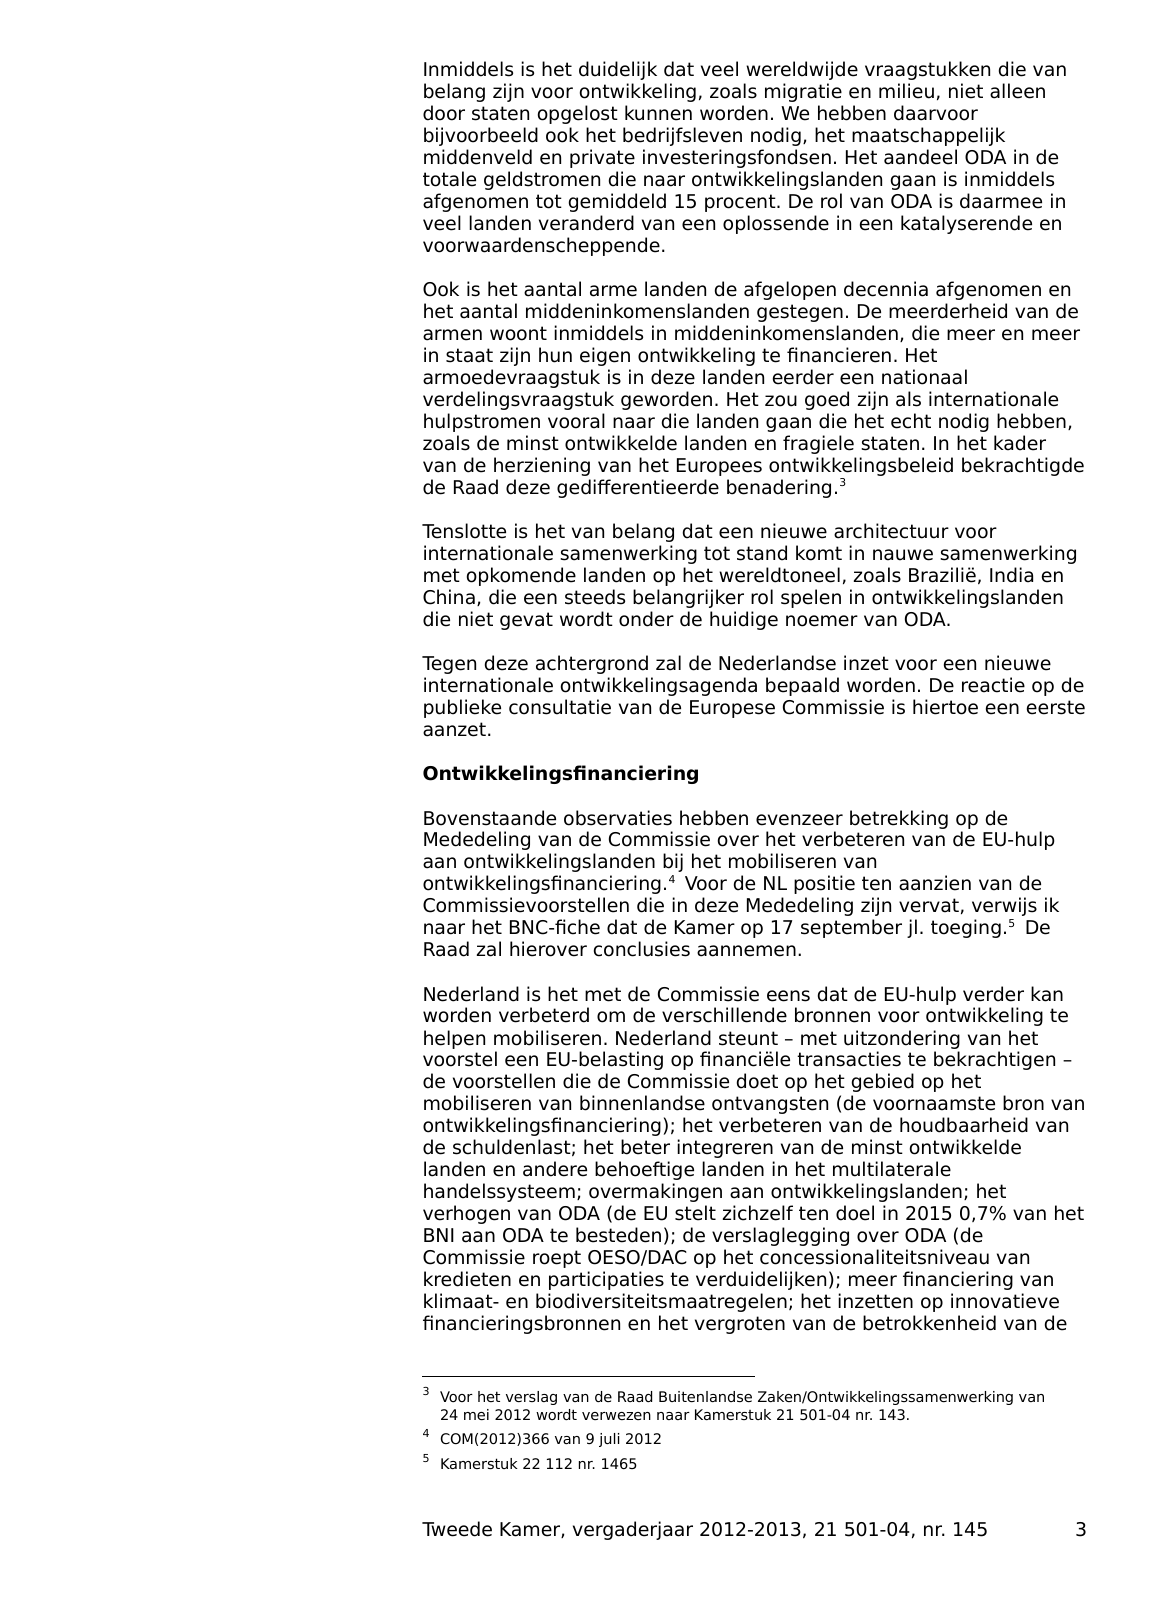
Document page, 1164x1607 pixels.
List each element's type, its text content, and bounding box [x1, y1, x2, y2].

text Kamerstuk 22 112 nr. 1465 [422, 1452, 1087, 1474]
text Nederland is het met de Commissie eens dat de EU-hulp verder kan worden verbeterd om de verschillende bronnen voor ontwikkeling te helpen mobiliseren. Nederland steunt – met uitzondering van het voorstel een EU-belasting op financiële transacties te bekrachtigen – de voorstellen die de Commissie doet op het gebied op het mobiliseren van binnenlandse ontvangsten (de voornaamste bron van ontwikkelingsfinanciering); het verbeteren van de houdbaarheid van de schuldenlast; het beter integreren van de minst ontwikkelde landen en andere behoeftige landen in het multilaterale handelssysteem; overmakingen aan ontwikkelingslanden; het verhogen van ODA (de EU stelt zichzelf ten doel in 2015 0,7% van het BNI aan ODA te besteden); de verslaglegging over ODA (de Commissie roept OESO/DAC op het concessionaliteitsniveau van kredieten en participaties te verduidelijken); meer financiering van klimaat- en biodiversiteitsmaatregelen; het inzetten op innovatieve financieringsbronnen en het vergroten van de betrokkenheid van de [422, 983, 1087, 1335]
text Inmiddels is het duidelijk dat veel wereldwijde vraagstukken die van belang zijn voor ontwikkeling, zoals migratie en milieu, niet alleen door staten opgelost kunnen worden. We hebben daarvoor bijvoorbeeld ook het bedrijfsleven nodig, het maatschappelijk middenveld en private investeringsfondsen. Het aandeel ODA in de totale geldstromen die naar ontwikkelingslanden gaan is inmiddels afgenomen tot gemiddeld 15 procent. De rol van ODA is daarmee in veel landen veranderd van een oplossende in een katalyserende en voorwaardenscheppende. [422, 59, 1087, 257]
text Ook is het aantal arme landen de afgelopen decennia afgenomen en het aantal middeninkomenslanden gestegen. De meerderheid van de armen woont inmiddels in middeninkomenslanden, die meer en meer in staat zijn hun eigen ontwikkeling te financieren. Het armoedevraagstuk is in deze landen eerder een nationaal verdelingsvraagstuk geworden. Het zou goed zijn als internationale hulpstromen vooral naar die landen gaan die het echt nodig hebben, zoals de minst ontwikkelde landen en fragiele staten. In het kader van de herziening van het Europees ontwikkelingsbeleid bekrachtigde de Raad deze gedifferentieerde benadering. [422, 279, 1087, 499]
text COM(2012)366 van 9 juli 2012 [422, 1427, 1087, 1449]
text Bovenstaande observaties hebben evenzeer betrekking op de Mededeling van de Commissie over het verbeteren van de EU-hulp aan ontwikkelingslanden bij het mobiliseren van ontwikkelingsfinanciering. Voor de NL positie ten aanzien van de Commissievoorstellen die in deze Mededeling zijn vervat, verwijs ik naar het BNC-fiche dat de Kamer op 17 september jl. toeging. De Raad zal hierover conclusies aannemen. [422, 807, 1087, 961]
subtitle Ontwikkelingsfinanciering [422, 763, 1087, 785]
text Tegen deze achtergrond zal de Nederlandse inzet voor een nieuwe internationale ontwikkelingsagenda bepaald worden. De reactie op de publieke consultatie van de Europese Commissie is hiertoe een eerste aanzet. [422, 653, 1087, 741]
text Tenslotte is het van belang dat een nieuwe architectuur voor internationale samenwerking tot stand komt in nauwe samenwerking met opkomende landen op het wereldtoneel, zoals Brazilië, India en China, die een steeds belangrijker rol spelen in ontwikkelingslanden die niet gevat wordt onder de huidige noemer van ODA. [422, 521, 1087, 631]
text Voor het verslag van de Raad Buitenlandse Zaken/Ontwikkelingssamenwerking van 24 mei 2012 wordt verwezen naar Kamerstuk 21 501-04 nr. 143. [422, 1385, 1087, 1424]
